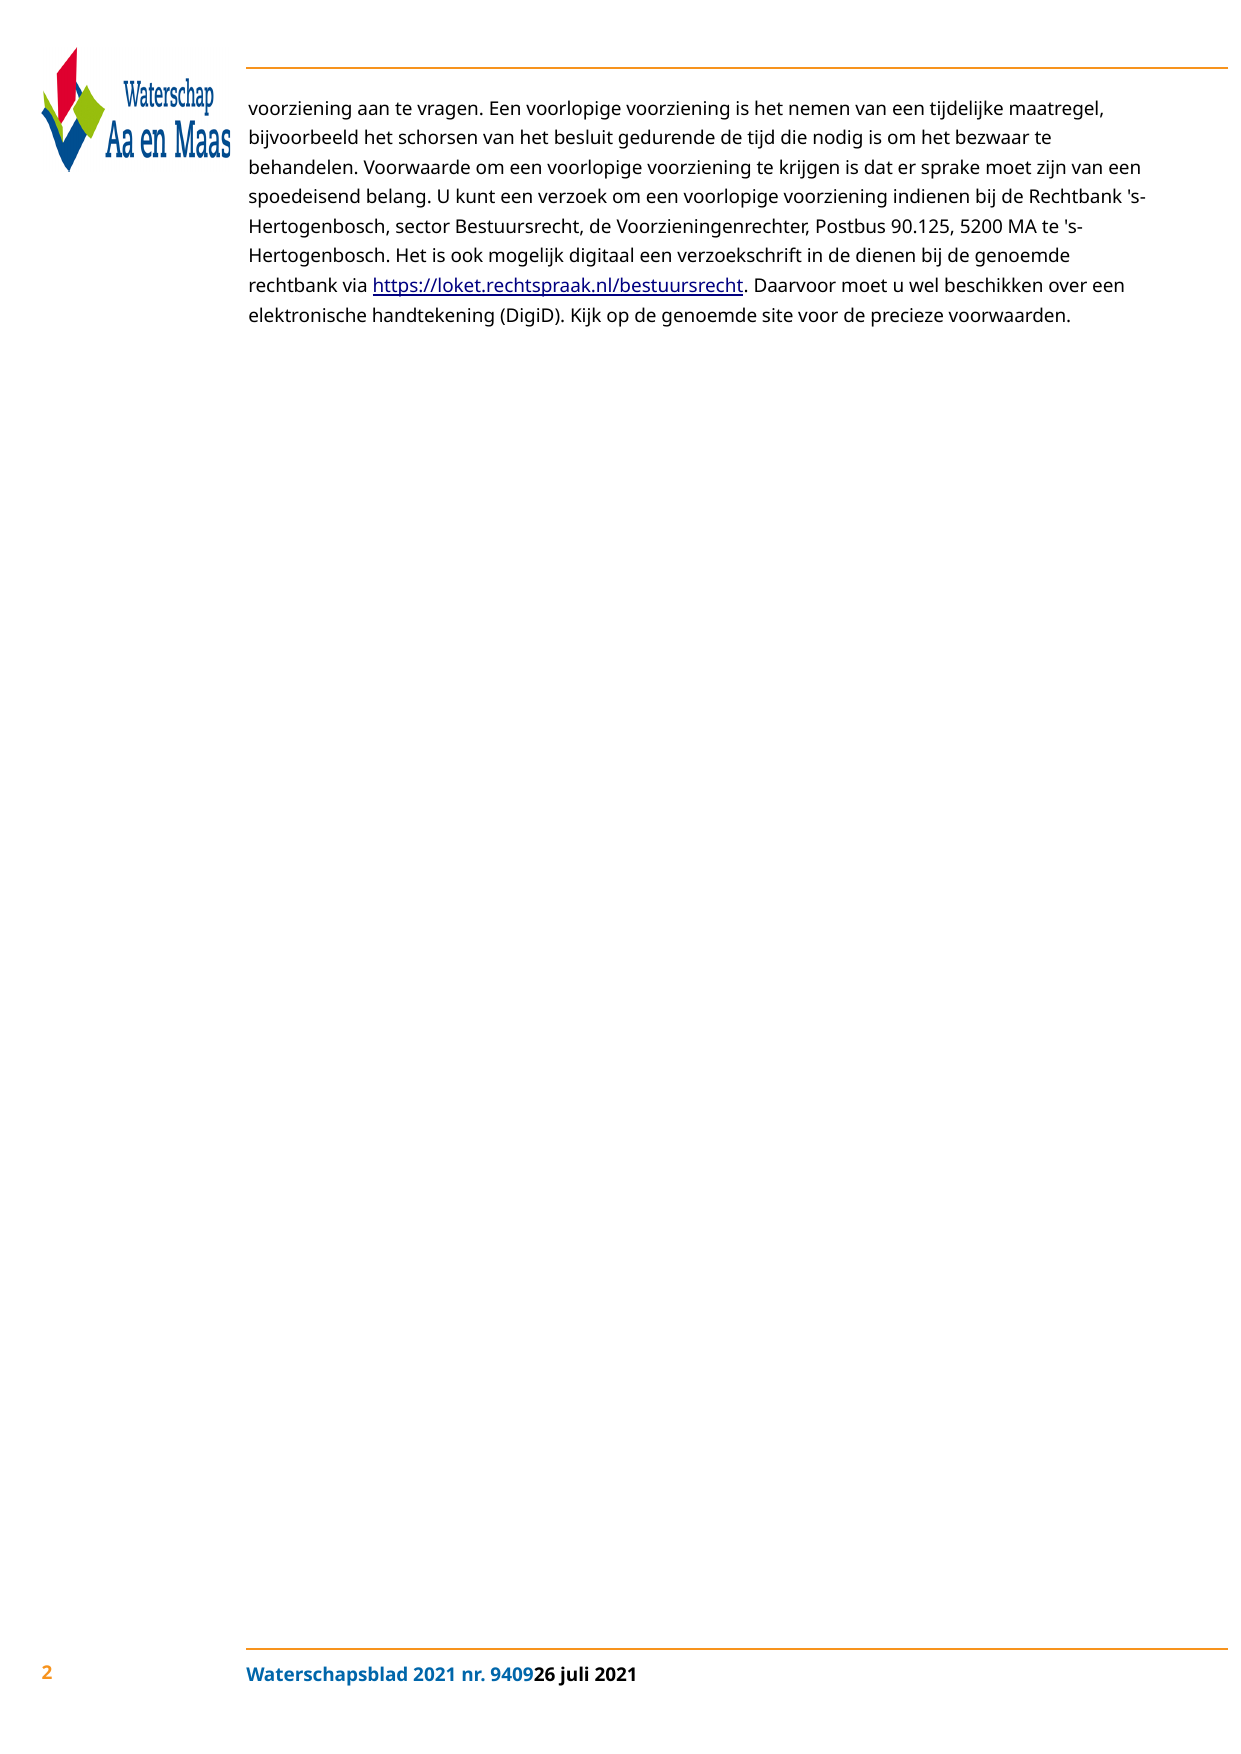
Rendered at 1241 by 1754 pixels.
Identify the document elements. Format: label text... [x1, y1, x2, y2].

text voorziening aan te vragen. Een voorlopige voorziening is het nemen van een tijdelijke maatregel, bijvoorbeeld het schorsen van het besluit gedurende de tijd die nodig is om het bezwaar te behandelen. Voorwaarde om een voorlopige voorziening te krijgen is dat er sprake moet zijn van een spoedeisend belang. U kunt een verzoek om een voorlopige voorziening indienen bij de Rechtbank 's-Hertogenbosch, sector Bestuursrecht, de Voorzieningenrechter, Postbus 90.125, 5200 MA te 's-Hertogenbosch. Het is ook mogelijk digitaal een verzoekschrift in de dienen bij de genoemde rechtbank via https://loket.rechtspraak.nl/bestuursrecht. Daarvoor moet u wel beschikken over een elektronische handtekening (DigiD). Kijk op de genoemde site voor de precieze voorwaarden. [248, 95, 1152, 328]
picture [41, 47, 231, 172]
